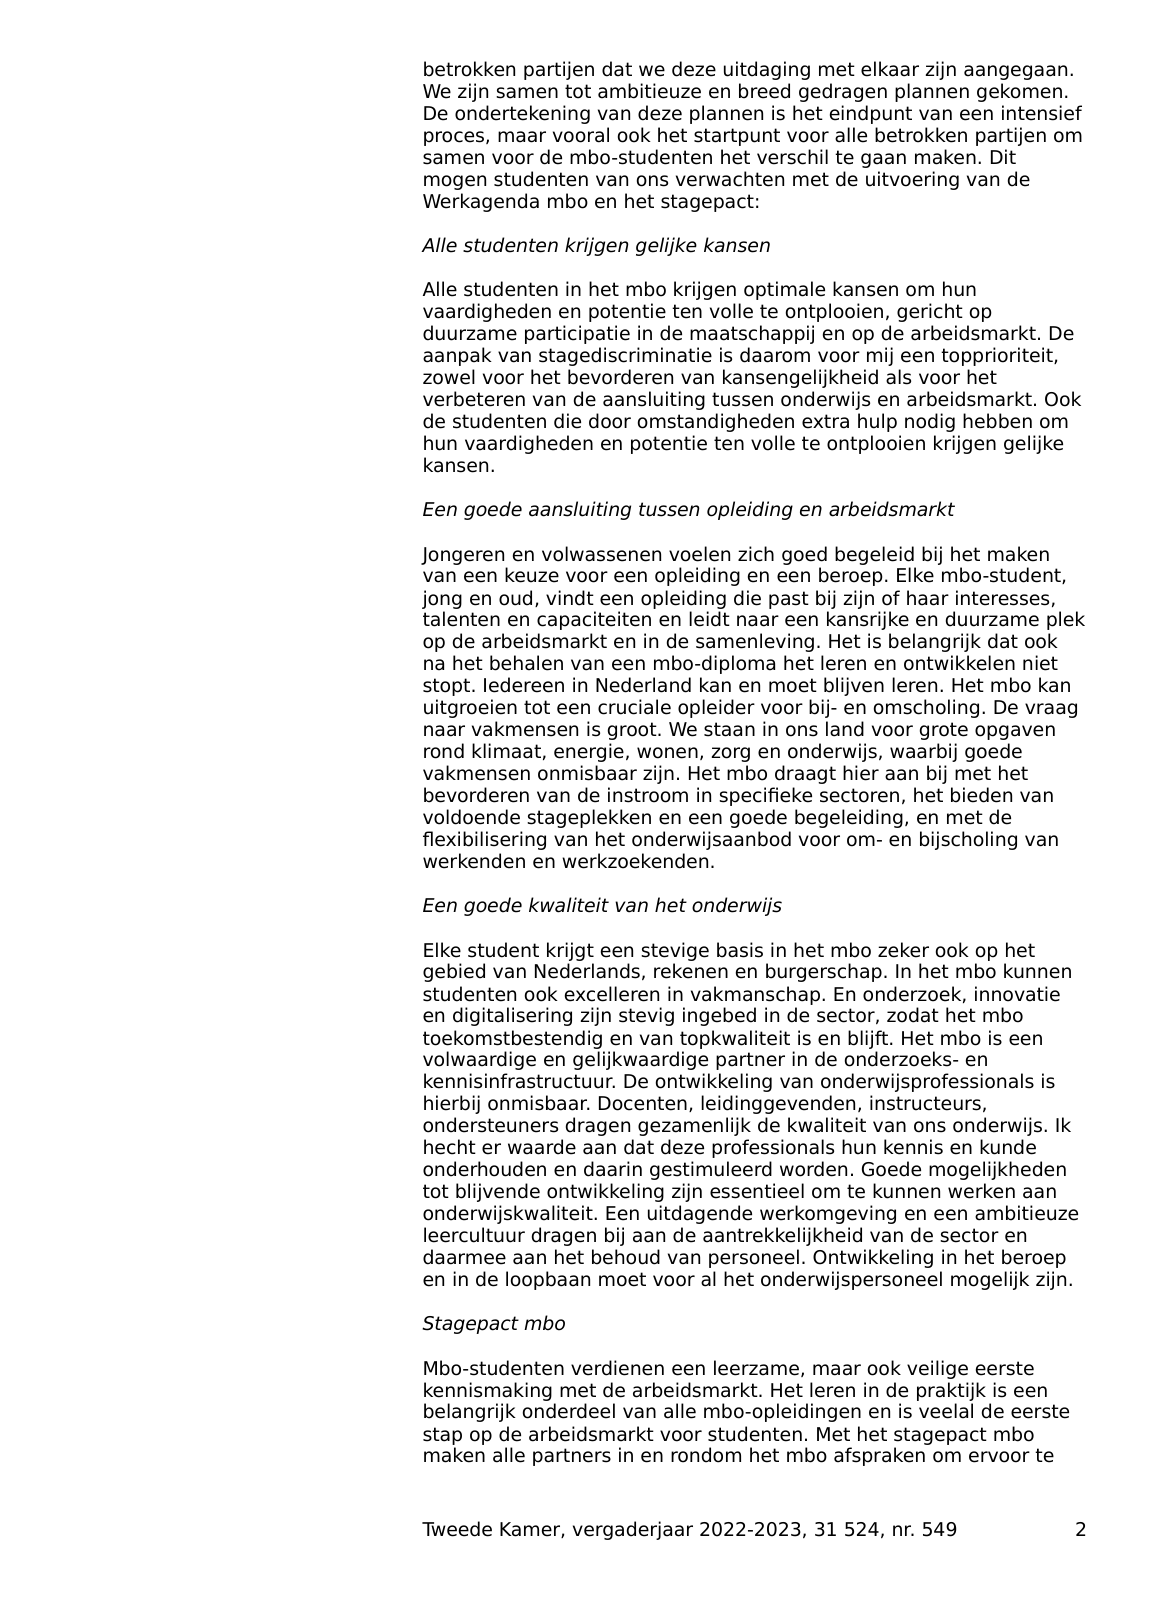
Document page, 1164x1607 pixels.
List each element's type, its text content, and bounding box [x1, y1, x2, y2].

text Mbo-studenten verdienen een leerzame, maar ook veilige eerste kennismaking met de arbeidsmarkt. Het leren in de praktijk is een belangrijk onderdeel van alle mbo-opleidingen en is veelal de eerste stap op de arbeidsmarkt voor studenten. Met het stagepact mbo maken alle partners in en rondom het mbo afspraken om ervoor te [422, 1357, 1087, 1467]
subtitle Alle studenten krijgen gelijke kansen [422, 235, 1087, 257]
text Elke student krijgt een stevige basis in het mbo zeker ook op het gebied van Nederlands, rekenen en burgerschap. In het mbo kunnen studenten ook excelleren in vakmanschap. En onderzoek, innovatie en digitalisering zijn stevig ingebed in de sector, zodat het mbo toekomstbestendig en van topkwaliteit is en blijft. Het mbo is een volwaardige en gelijkwaardige partner in de onderzoeks- en kennisinfrastructuur. De ontwikkeling van onderwijsprofessionals is hierbij onmisbaar. Docenten, leidinggevenden, instructeurs, ondersteuners dragen gezamenlijk de kwaliteit van ons onderwijs. Ik hecht er waarde aan dat deze professionals hun kennis en kunde onderhouden en daarin gestimuleerd worden. Goede mogelijkheden tot blijvende ontwikkeling zijn essentieel om te kunnen werken aan onderwijskwaliteit. Een uitdagende werkomgeving en een ambitieuze leercultuur dragen bij aan de aantrekkelijkheid van de sector en daarmee aan het behoud van personeel. Ontwikkeling in het beroep en in de loopbaan moet voor al het onderwijspersoneel mogelijk zijn. [422, 939, 1087, 1291]
subtitle Stagepact mbo [422, 1313, 1087, 1335]
text Jongeren en volwassenen voelen zich goed begeleid bij het maken van een keuze voor een opleiding en een beroep. Elke mbo-student, jong en oud, vindt een opleiding die past bij zijn of haar interesses, talenten en capaciteiten en leidt naar een kansrijke en duurzame plek op de arbeidsmarkt en in de samenleving. Het is belangrijk dat ook na het behalen van een mbo-diploma het leren en ontwikkelen niet stopt. Iedereen in Nederland kan en moet blijven leren. Het mbo kan uitgroeien tot een cruciale opleider voor bij- en omscholing. De vraag naar vakmensen is groot. We staan in ons land voor grote opgaven rond klimaat, energie, wonen, zorg en onderwijs, waarbij goede vakmensen onmisbaar zijn. Het mbo draagt hier aan bij met het bevorderen van de instroom in specifieke sectoren, het bieden van voldoende stageplekken en een goede begeleiding, en met de flexibilisering van het onderwijsaanbod voor om- en bijscholing van werkenden en werkzoekenden. [422, 543, 1087, 873]
text Alle studenten in het mbo krijgen optimale kansen om hun vaardigheden en potentie ten volle te ontplooien, gericht op duurzame participatie in de maatschappij en op de arbeidsmarkt. De aanpak van stagediscriminatie is daarom voor mij een topprioriteit, zowel voor het bevorderen van kansengelijkheid als voor het verbeteren van de aansluiting tussen onderwijs en arbeidsmarkt. Ook de studenten die door omstandigheden extra hulp nodig hebben om hun vaardigheden en potentie ten volle te ontplooien krijgen gelijke kansen. [422, 279, 1087, 477]
text betrokken partijen dat we deze uitdaging met elkaar zijn aangegaan. We zijn samen tot ambitieuze en breed gedragen plannen gekomen. De ondertekening van deze plannen is het eindpunt van een intensief proces, maar vooral ook het startpunt voor alle betrokken partijen om samen voor de mbo-studenten het verschil te gaan maken. Dit mogen studenten van ons verwachten met de uitvoering van de Werkagenda mbo en het stagepact: [422, 59, 1087, 213]
subtitle Een goede aansluiting tussen opleiding en arbeidsmarkt [422, 499, 1087, 521]
subtitle Een goede kwaliteit van het onderwijs [422, 895, 1087, 917]
